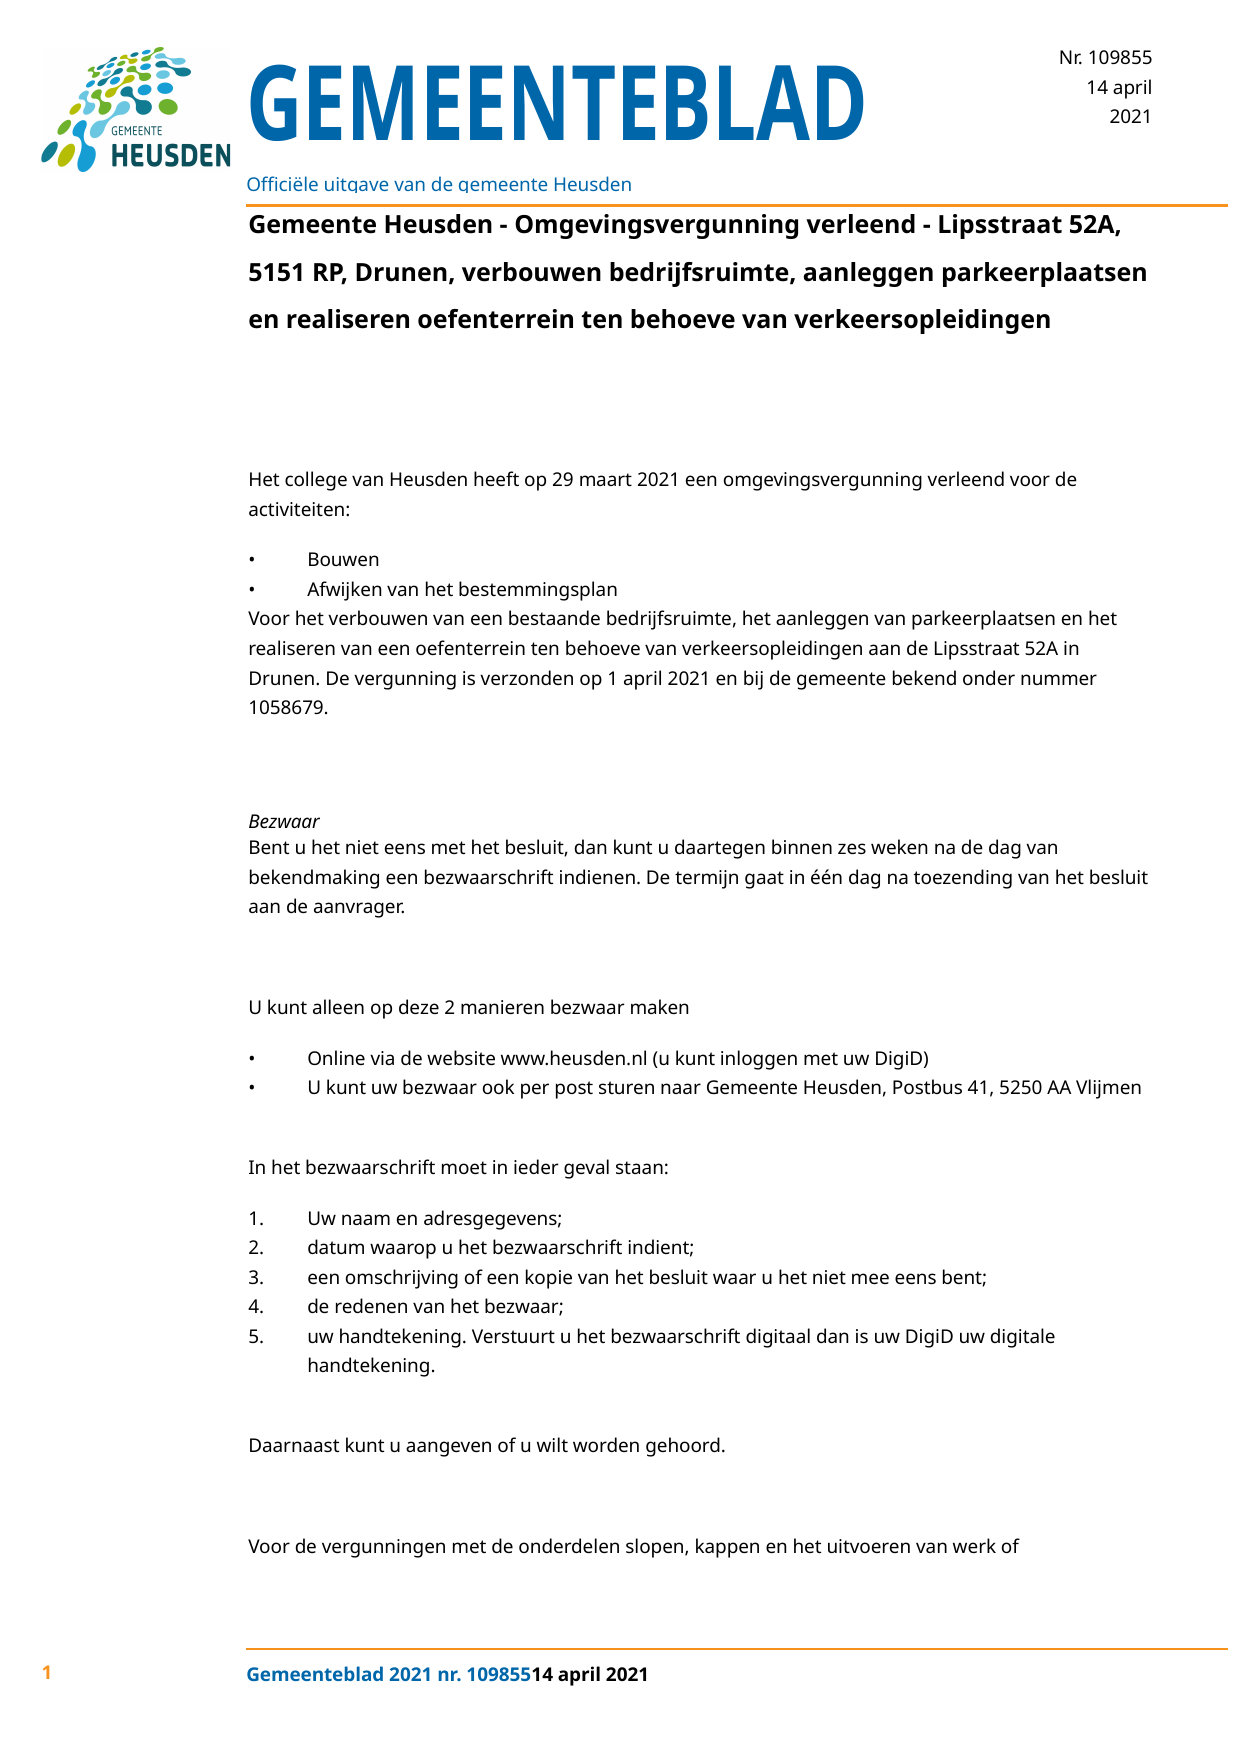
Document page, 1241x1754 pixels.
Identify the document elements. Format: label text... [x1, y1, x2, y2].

text Gemeente Heusden - Omgevingsvergunning verleend - Lipsstraat 52A, 5151 RP, Drunen, verbouwen bedrijfsruimte, aanleggen parkeerplaatsen en realiseren oefenterrein ten behoeve van verkeersopleidingen [248, 207, 1152, 336]
list een omschrijving of een kopie van het besluit waar u het niet mee eens bent; [248, 1264, 1152, 1290]
list U kunt uw bezwaar ook per post sturen naar Gemeente Heusden, Postbus 41, 5250 AA Vlijmen [248, 1074, 1152, 1100]
picture [41, 47, 231, 172]
text Het college van Heusden heeft op 29 maart 2021 een omgevingsvergunning verleend voor de activiteiten: [248, 466, 1152, 522]
text Voor het verbouwen van een bestaande bedrijfsruimte, het aanleggen van parkeerplaatsen en het realiseren van een oefenterrein ten behoeve van verkeersopleidingen aan de Lipsstraat 52A in Drunen. De vergunning is verzonden op 1 april 2021 en bij de gemeente bekend onder nummer 1058679. [248, 606, 1152, 720]
text Daarnaast kunt u aangeven of u wilt worden gehoord. [248, 1433, 1152, 1458]
list de redenen van het bezwaar; [248, 1293, 1152, 1319]
list Online via de website www.heusden.nl (u kunt inloggen met uw DigiD) [248, 1045, 1152, 1071]
text Bezwaar [248, 809, 1152, 834]
text In het bezwaarschrift moet in ieder geval staan: [248, 1154, 1152, 1180]
text Bent u het niet eens met het besluit, dan kunt u daartegen binnen zes weken na de dag van bekendmaking een bezwaarschrift indienen. De termijn gaat in één dag na toezending van het besluit aan de aanvrager. [248, 834, 1152, 919]
list datum waarop u het bezwaarschrift indient; [248, 1234, 1152, 1260]
text Voor de vergunningen met de onderdelen slopen, kappen en het uitvoeren van werk of [248, 1533, 1152, 1559]
list Afwijken van het bestemmingsplan [248, 576, 1152, 602]
list Bouwen [248, 546, 1152, 572]
list Uw naam en adresgegevens; [248, 1205, 1152, 1231]
text U kunt alleen op deze 2 manieren bezwaar maken [248, 994, 1152, 1020]
list uw handtekening. Verstuurt u het bezwaarschrift digitaal dan is uw DigiD uw digitale handtekening. [248, 1323, 1152, 1378]
